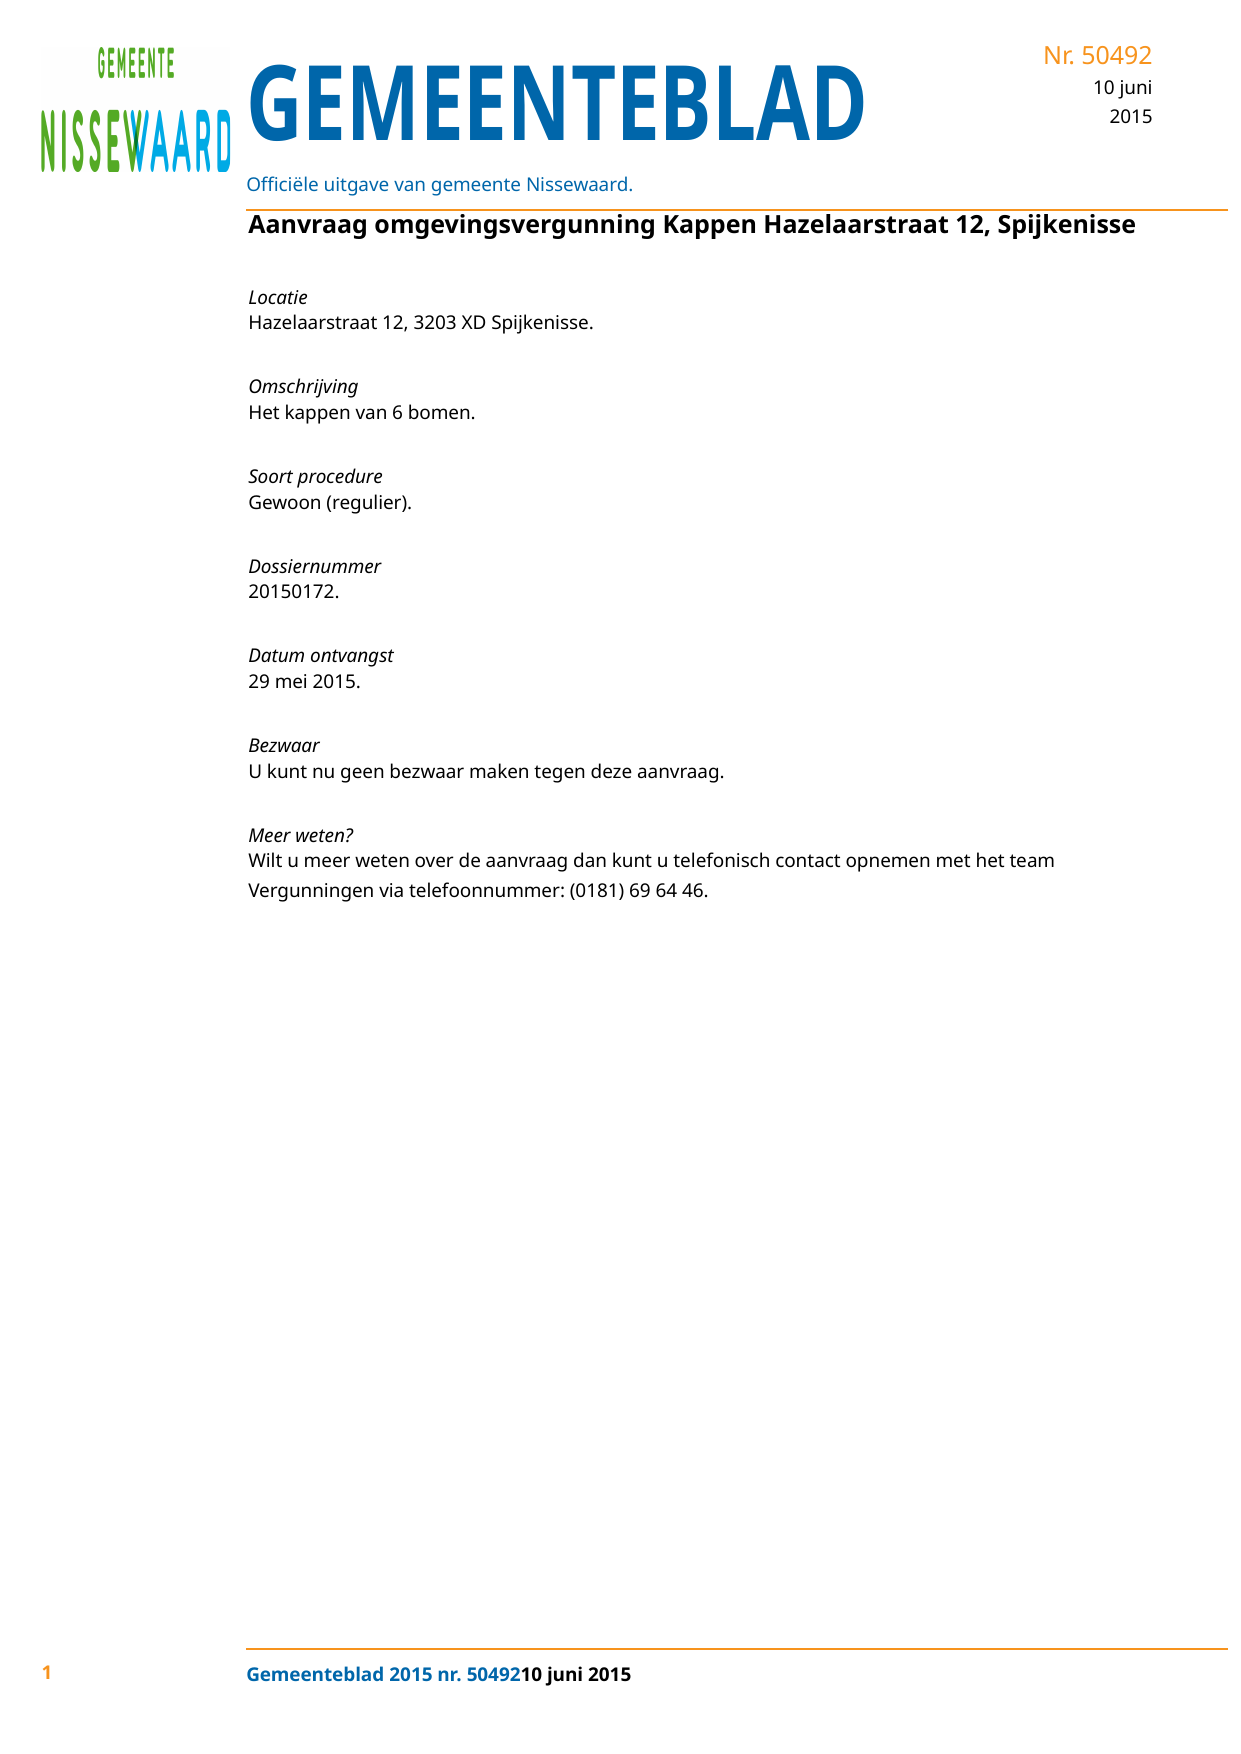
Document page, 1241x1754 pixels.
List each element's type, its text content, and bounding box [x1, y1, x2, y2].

picture [200, 151, 206, 172]
text Meer weten? [248, 822, 1152, 848]
text 29 mei 2015. [248, 668, 1152, 694]
text Wilt u meer weten over de aanvraag dan kunt u telefonisch contact opnemen met het team Vergunningen via telefoonnummer: (0181) 69 64 46. [248, 848, 1152, 903]
text Dossiernummer [248, 553, 1152, 579]
picture [222, 122, 227, 160]
text Aanvraag omgevingsvergunning Kappen Hazelaarstraat 12, Spijkenisse [248, 211, 1152, 241]
picture [201, 122, 206, 138]
text Gewoon (regulier). [248, 489, 1152, 515]
picture [41, 47, 231, 172]
text U kunt nu geen bezwaar maken tegen deze aanvraag. [248, 758, 1152, 784]
text Hazelaarstraat 12, 3203 XD Spijkenisse. [248, 309, 1152, 335]
text Soort procedure [248, 463, 1152, 489]
picture [154, 157, 165, 172]
text Bezwaar [248, 732, 1152, 758]
picture [176, 157, 187, 172]
text Het kappen van 6 bomen. [248, 399, 1152, 425]
text Omschrijving [248, 373, 1152, 399]
text Datum ontvangst [248, 643, 1152, 668]
text 20150172. [248, 579, 1152, 604]
text Locatie [248, 284, 1152, 309]
